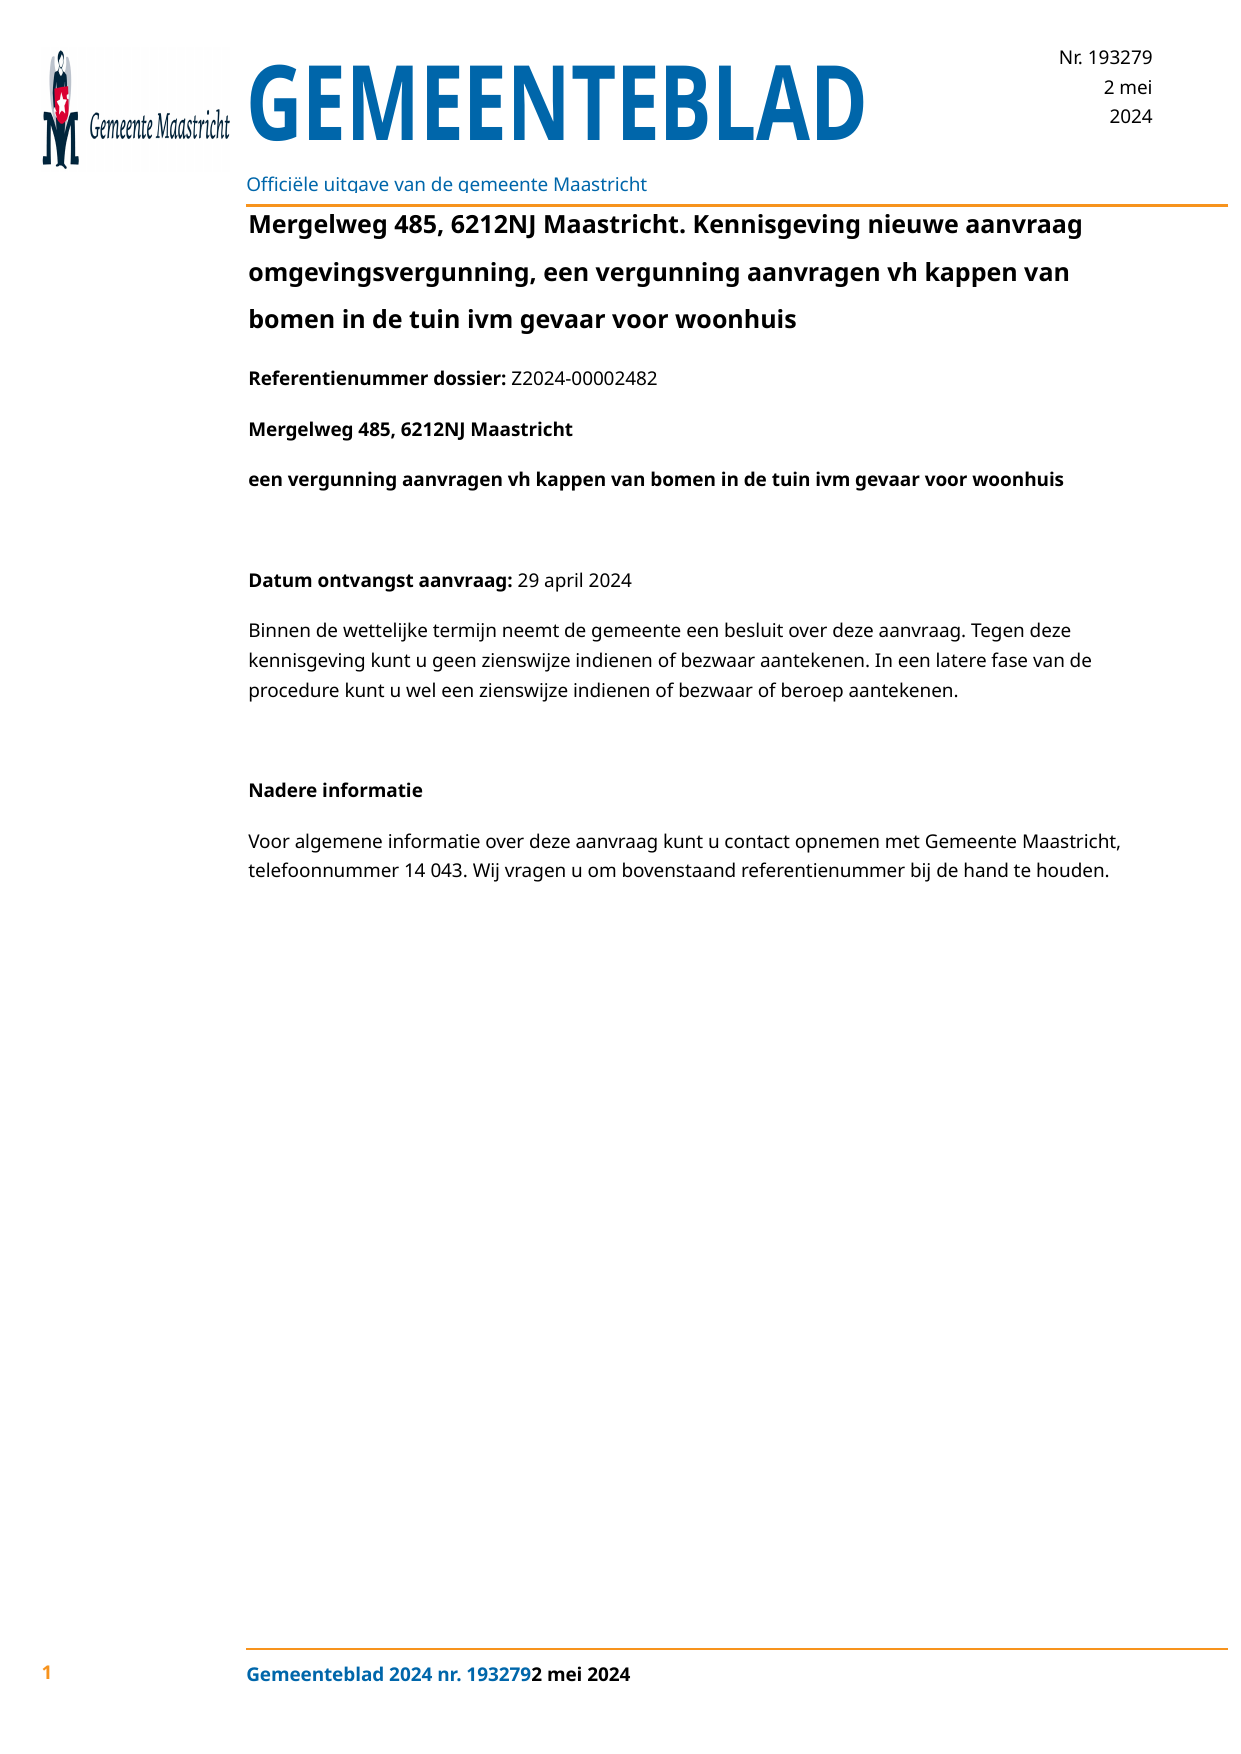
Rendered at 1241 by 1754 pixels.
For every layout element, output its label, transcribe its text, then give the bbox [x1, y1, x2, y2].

text Referentienummer dossier: Z2024-00002482 [248, 366, 1152, 391]
picture [41, 47, 231, 172]
text Voor algemene informatie over deze aanvraag kunt u contact opnemen met Gemeente Maastricht, telefoonnummer 14 043. Wij vragen u om bovenstaand referentienummer bij de hand te houden. [248, 828, 1152, 883]
text Datum ontvangst aanvraag: 29 april 2024 [248, 567, 1152, 593]
text Nadere informatie [248, 778, 1152, 803]
text Mergelweg 485, 6212NJ Maastricht. Kennisgeving nieuwe aanvraag omgevingsvergunning, een vergunning aanvragen vh kappen van bomen in de tuin ivm gevaar voor woonhuis [248, 207, 1152, 336]
text een vergunning aanvragen vh kappen van bomen in de tuin ivm gevaar voor woonhuis [248, 466, 1152, 492]
text Mergelweg 485, 6212NJ Maastricht [248, 416, 1152, 442]
text Binnen de wettelijke termijn neemt de gemeente een besluit over deze aanvraag. Tegen deze kennisgeving kunt u geen zienswijze indienen of bezwaar aantekenen. In een latere fase van de procedure kunt u wel een zienswijze indienen of bezwaar of beroep aantekenen. [248, 618, 1152, 702]
